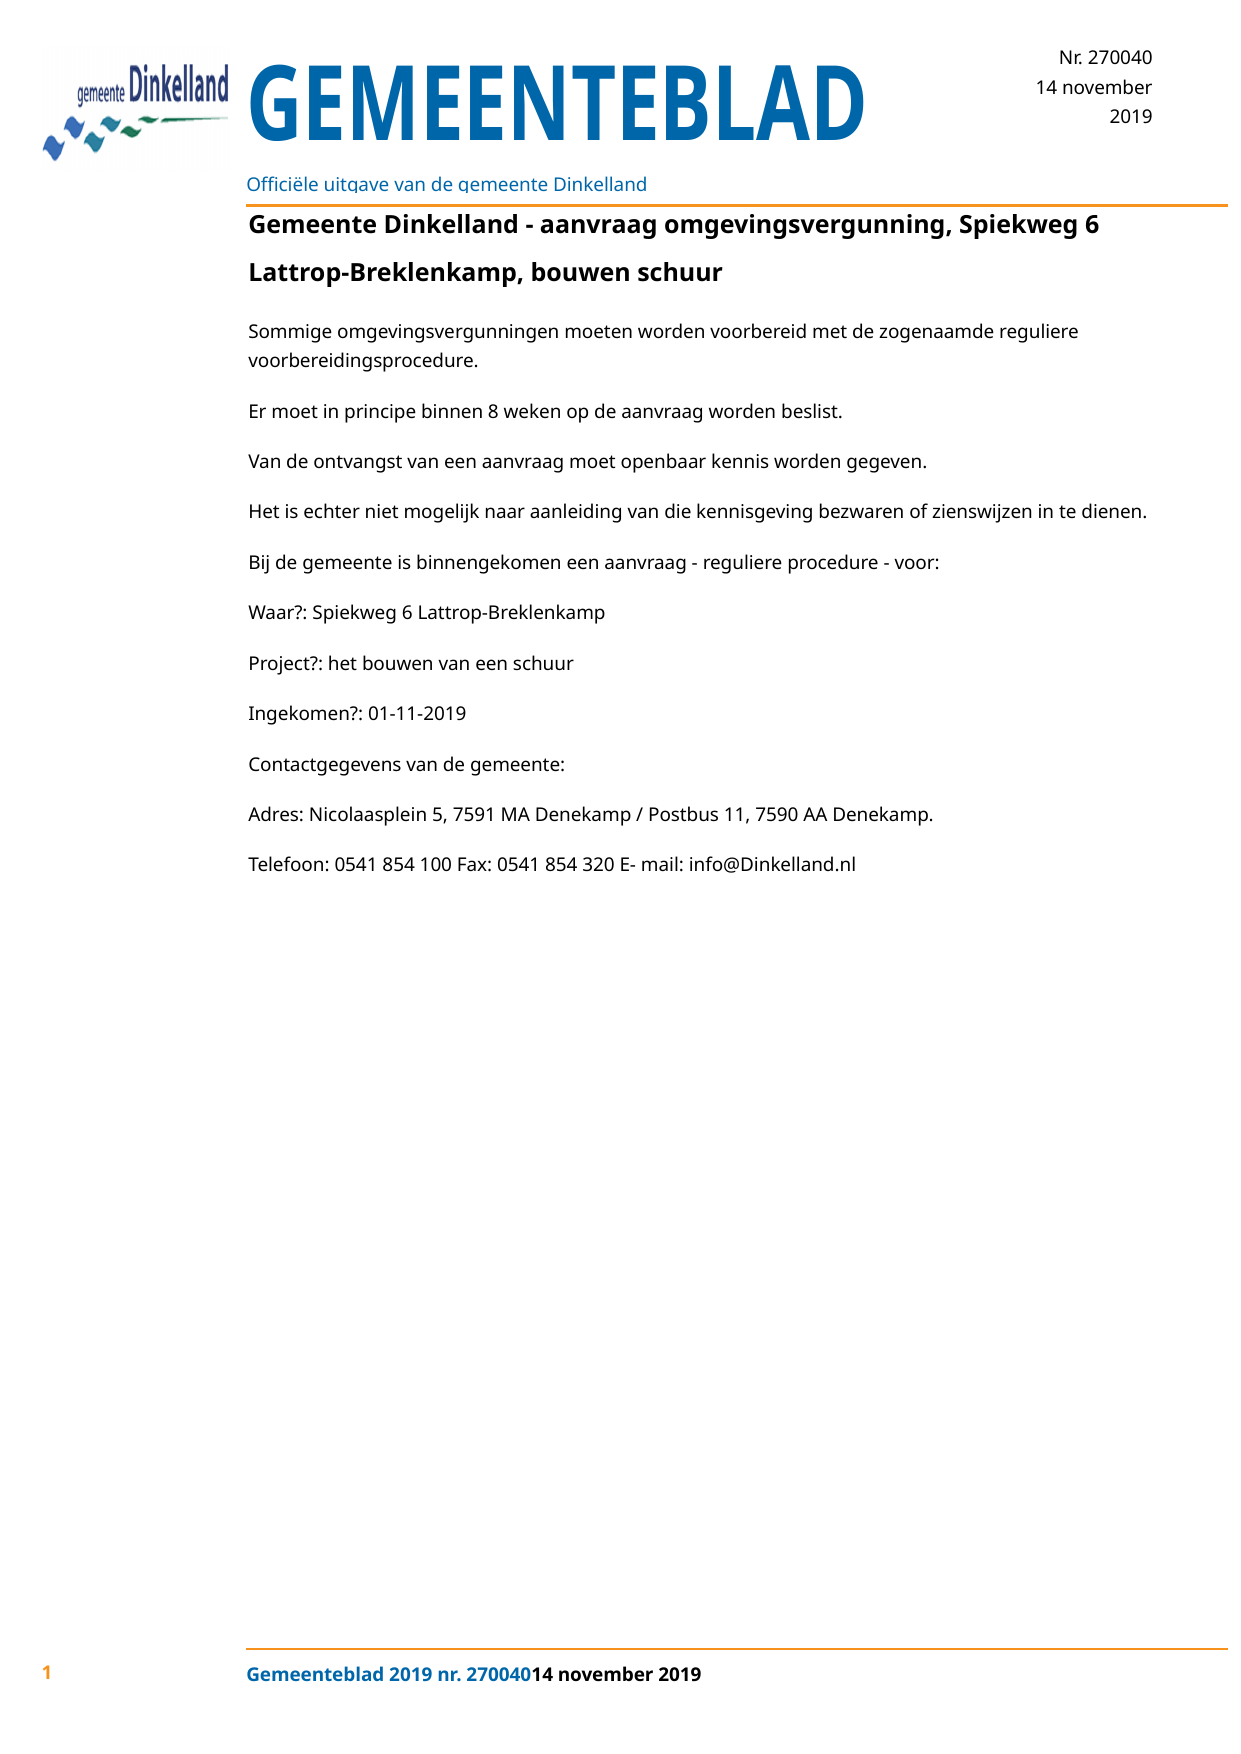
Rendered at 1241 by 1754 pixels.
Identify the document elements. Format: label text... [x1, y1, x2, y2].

text Bij de gemeente is binnengekomen een aanvraag - reguliere procedure - voor: [248, 549, 1152, 575]
text Sommige omgevingsvergunningen moeten worden voorbereid met de zogenaamde reguliere voorbereidingsprocedure. [248, 318, 1152, 373]
text Telefoon: 0541 854 100 Fax: 0541 854 320 E- mail: info@Dinkelland.nl [248, 852, 1152, 877]
text Ingekomen?: 01-11-2019 [248, 700, 1152, 726]
text Het is echter niet mogelijk naar aanleiding van die kennisgeving bezwaren of zienswijzen in te dienen. [248, 499, 1152, 524]
text Waar?: Spiekweg 6 Lattrop-Breklenkamp [248, 599, 1152, 625]
text Gemeente Dinkelland - aanvraag omgevingsvergunning, Spiekweg 6 Lattrop-Breklenkamp, bouwen schuur [248, 207, 1152, 288]
text Contactgegevens van de gemeente: [248, 751, 1152, 777]
text Er moet in principe binnen 8 weken op de aanvraag worden beslist. [248, 398, 1152, 424]
text Adres: Nicolaasplein 5, 7591 MA Denekamp / Postbus 11, 7590 AA Denekamp. [248, 801, 1152, 827]
picture [41, 47, 231, 172]
text Van de ontvangst van een aanvraag moet openbaar kennis worden gegeven. [248, 448, 1152, 474]
text Project?: het bouwen van een schuur [248, 650, 1152, 676]
